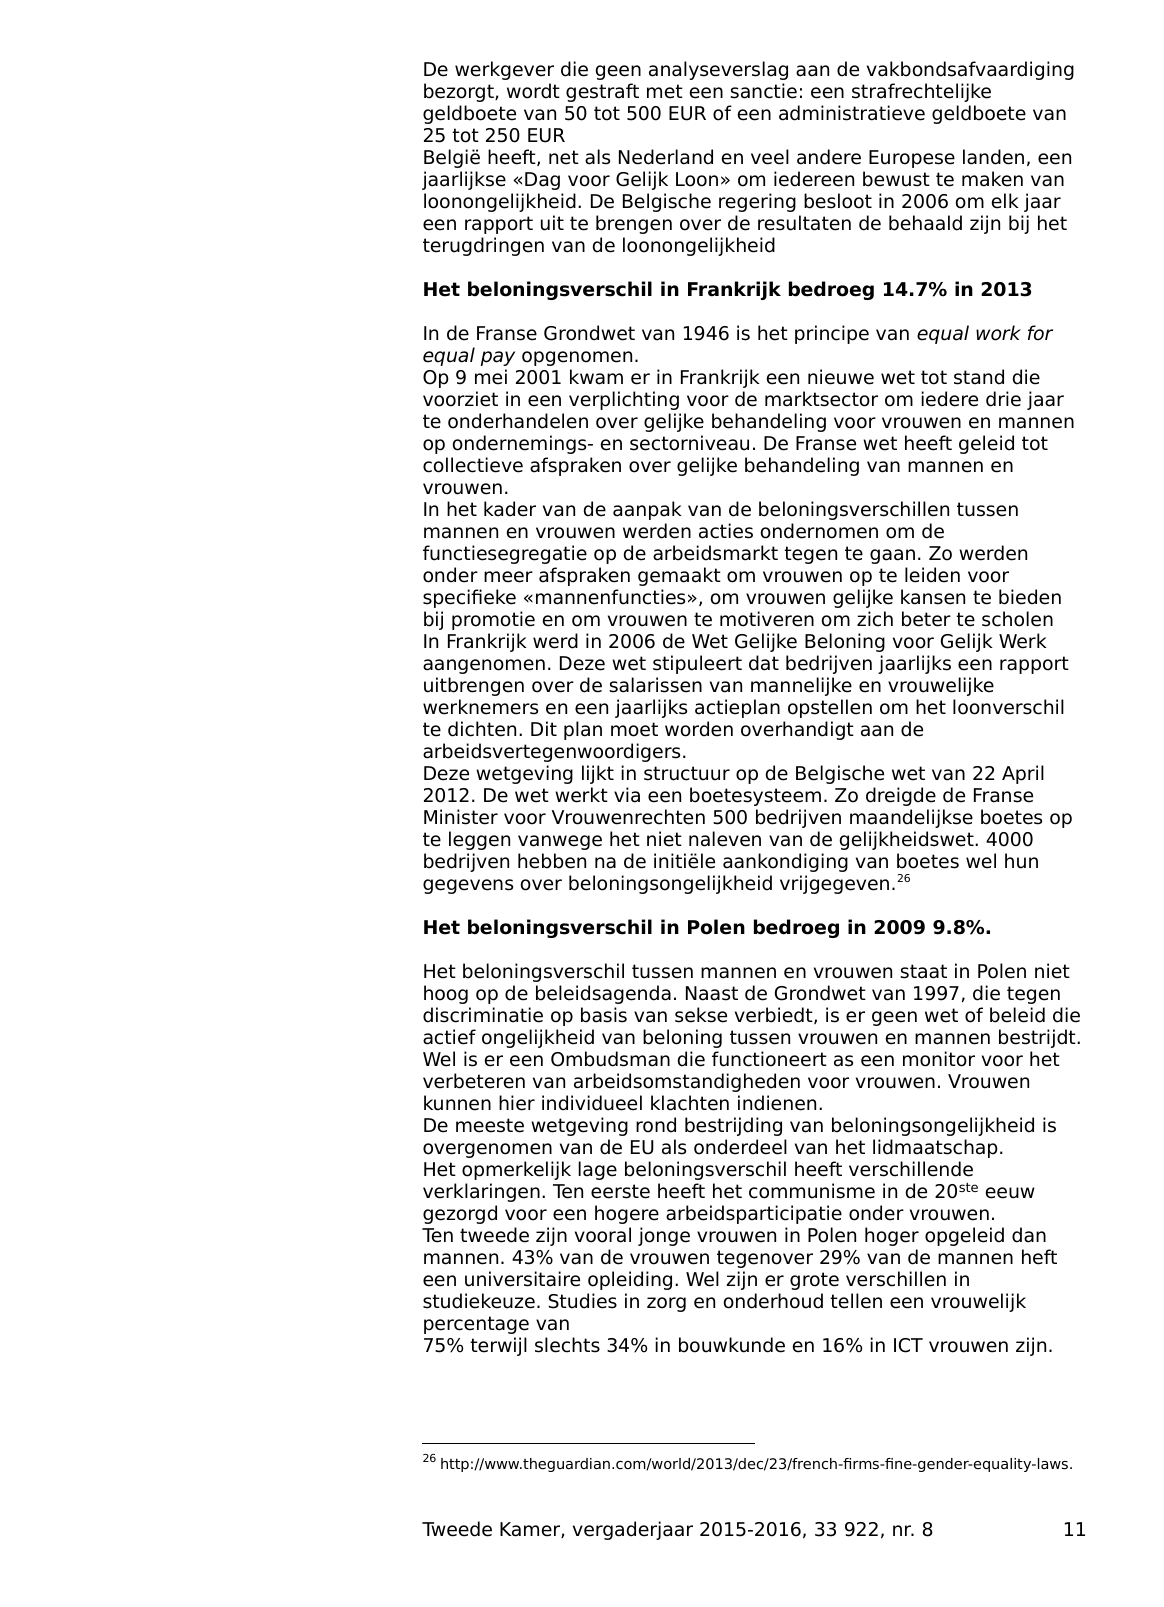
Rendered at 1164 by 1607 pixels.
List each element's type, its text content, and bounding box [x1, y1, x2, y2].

text Wel is er een Ombudsman die functioneert as een monitor voor het verbeteren van arbeidsomstandigheden voor vrouwen. Vrouwen kunnen hier individueel klachten indienen. [422, 1049, 1087, 1115]
text In het kader van de aanpak van de beloningsverschillen tussen mannen en vrouwen werden acties ondernomen om de functiesegregatie op de arbeidsmarkt tegen te gaan. Zo werden onder meer afspraken gemaakt om vrouwen op te leiden voor specifieke «mannenfuncties», om vrouwen gelijke kansen te bieden bij promotie en om vrouwen te motiveren om zich beter te scholen [422, 499, 1087, 631]
subtitle Het beloningsverschil in Polen bedroeg in 2009 9.8%. [422, 917, 1087, 939]
text In Frankrijk werd in 2006 de Wet Gelijke Beloning voor Gelijk Werk aangenomen. Deze wet stipuleert dat bedrijven jaarlijks een rapport uitbrengen over de salarissen van mannelijke en vrouwelijke werknemers en een jaarlijks actieplan opstellen om het loonverschil te dichten. Dit plan moet worden overhandigt aan de arbeidsvertegenwoordigers. [422, 631, 1087, 763]
text België heeft, net als Nederland en veel andere Europese landen, een jaarlijkse «Dag voor Gelijk Loon» om iedereen bewust te maken van loonongelijkheid. De Belgische regering besloot in 2006 om elk jaar een rapport uit te brengen over de resultaten de behaald zijn bij het terugdringen van de loonongelijkheid [422, 147, 1087, 257]
text De werkgever die geen analyseverslag aan de vakbondsafvaardiging bezorgt, wordt gestraft met een sanctie: een strafrechtelijke geldboete van 50 tot 500 EUR of een administratieve geldboete van 25 tot 250 EUR [422, 59, 1087, 147]
text Ten tweede zijn vooral jonge vrouwen in Polen hoger opgeleid dan mannen. 43% van de vrouwen tegenover 29% van de mannen heft een universitaire opleiding. Wel zijn er grote verschillen in studiekeuze. Studies in zorg en onderhoud tellen een vrouwelijk percentage van [422, 1225, 1087, 1335]
text 75% terwijl slechts 34% in bouwkunde en 16% in ICT vrouwen zijn. [422, 1335, 1087, 1357]
text Op 9 mei 2001 kwam er in Frankrijk een nieuwe wet tot stand die voorziet in een verplichting voor de marktsector om iedere drie jaar te onderhandelen over gelijke behandeling voor vrouwen en mannen op ondernemings- en sectorniveau. De Franse wet heeft geleid tot collectieve afspraken over gelijke behandeling van mannen en vrouwen. [422, 367, 1087, 499]
subtitle Het beloningsverschil in Frankrijk bedroeg 14.7% in 2013 [422, 279, 1087, 301]
text Het beloningsverschil tussen mannen en vrouwen staat in Polen niet hoog op de beleidsagenda. Naast de Grondwet van 1997, die tegen discriminatie op basis van sekse verbiedt, is er geen wet of beleid die actief ongelijkheid van beloning tussen vrouwen en mannen bestrijdt. [422, 961, 1087, 1049]
text Het opmerkelijk lage beloningsverschil heeft verschillende verklaringen. Ten eerste heeft het communisme in de 20ste eeuw gezorgd voor een hogere arbeidsparticipatie onder vrouwen. [422, 1159, 1087, 1225]
text http://www.theguardian.com/world/2013/dec/23/french-firms-fine-gender-equality-laws. [422, 1452, 1087, 1474]
text Deze wetgeving lijkt in structuur op de Belgische wet van 22 April 2012. De wet werkt via een boetesysteem. Zo dreigde de Franse Minister voor Vrouwenrechten 500 bedrijven maandelijkse boetes op te leggen vanwege het niet naleven van de gelijkheidswet. 4000 bedrijven hebben na de initiële aankondiging van boetes wel hun gegevens over beloningsongelijkheid vrijgegeven. [422, 763, 1087, 895]
text In de Franse Grondwet van 1946 is het principe van equal work for equal pay opgenomen. [422, 323, 1087, 367]
text De meeste wetgeving rond bestrijding van beloningsongelijkheid is overgenomen van de EU als onderdeel van het lidmaatschap. [422, 1115, 1087, 1159]
